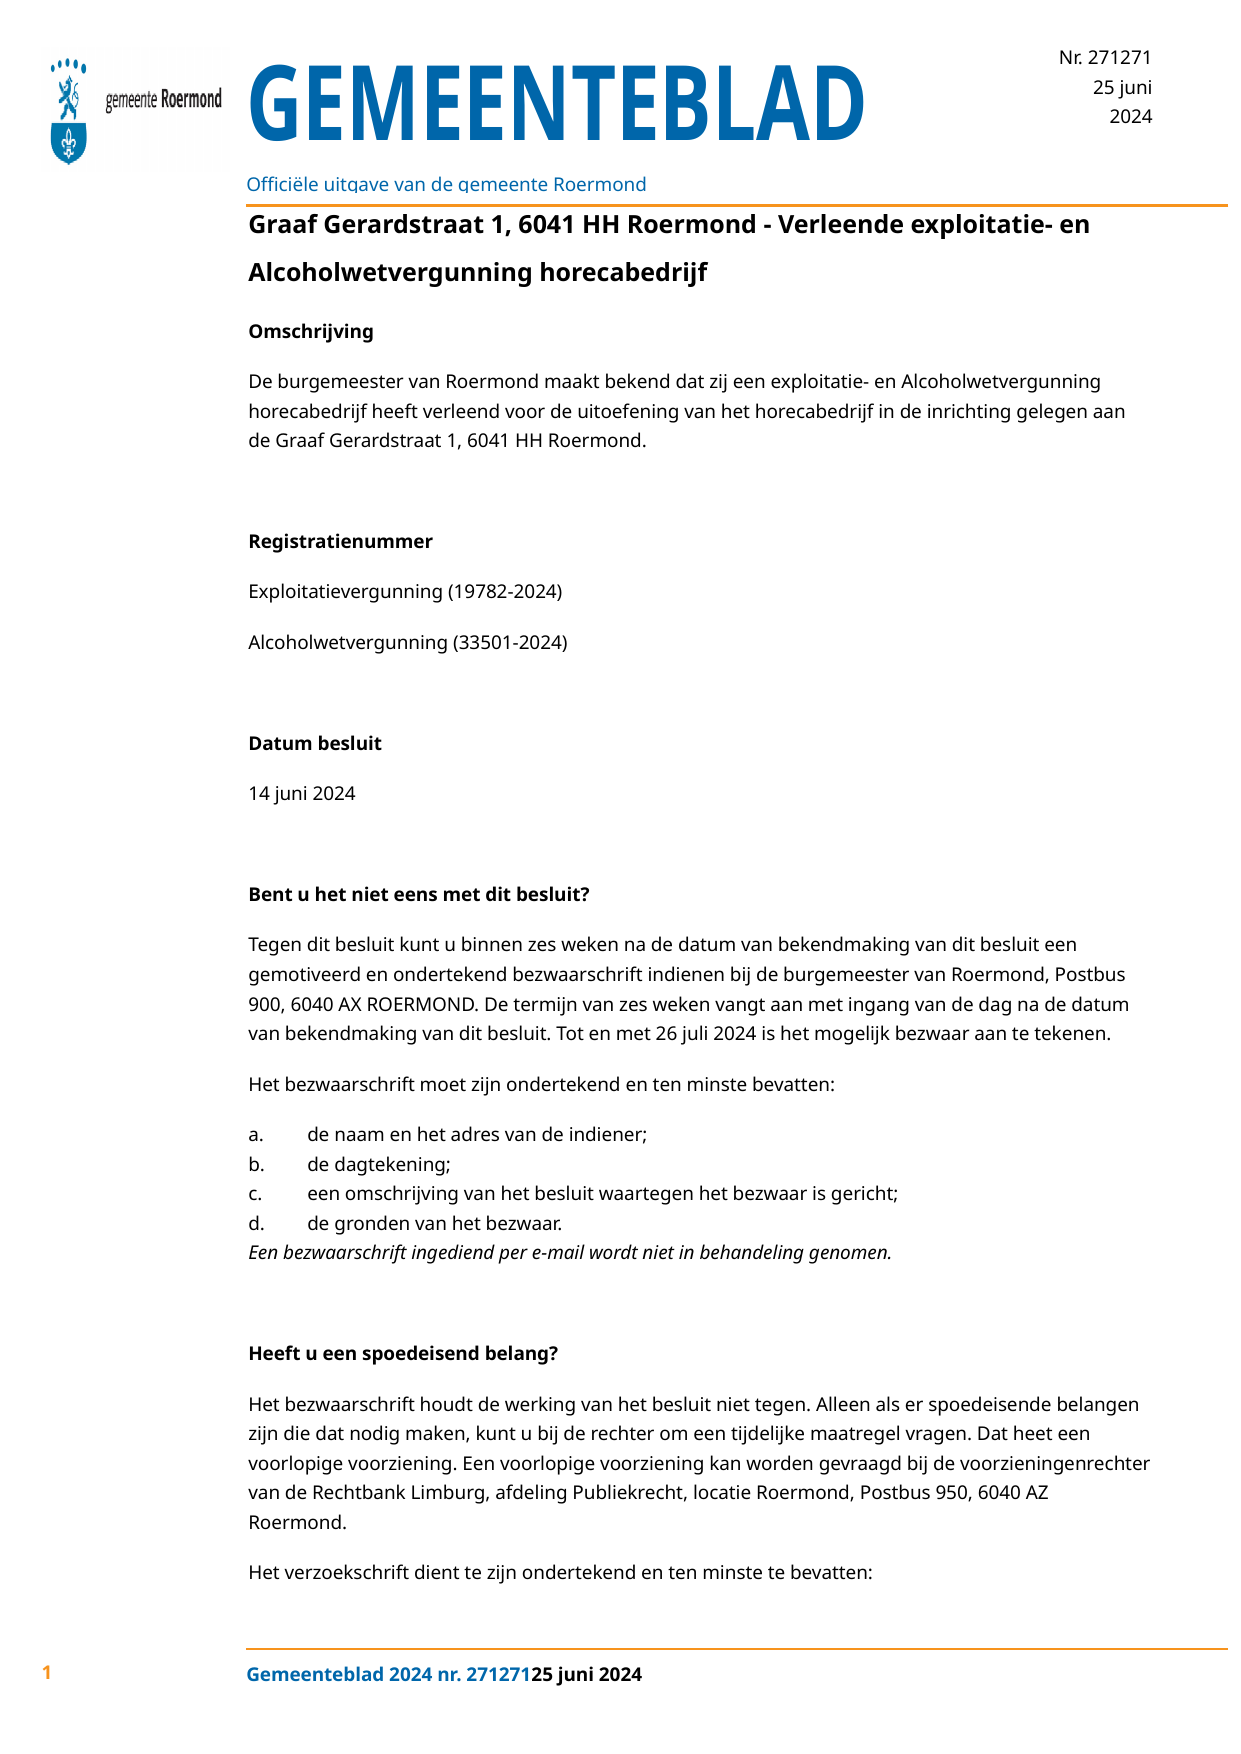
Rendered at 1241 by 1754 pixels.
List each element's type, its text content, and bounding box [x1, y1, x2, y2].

text Tegen dit besluit kunt u binnen zes weken na de datum van bekendmaking van dit besluit een gemotiveerd en ondertekend bezwaarschrift indienen bij de burgemeester van Roermond, Postbus 900, 6040 AX ROERMOND. De termijn van zes weken vangt aan met ingang van de dag na de datum van bekendmaking van dit besluit. Tot en met 26 juli 2024 is het mogelijk bezwaar aan te tekenen. [248, 932, 1152, 1046]
text Graaf Gerardstraat 1, 6041 HH Roermond - Verleende exploitatie- en Alcoholwetvergunning horecabedrijf [248, 207, 1152, 288]
text Alcoholwetvergunning (33501-2024) [248, 629, 1152, 655]
text Registratienummer [248, 528, 1152, 554]
list de gronden van het bezwaar. [248, 1210, 1152, 1236]
text Datum besluit [248, 730, 1152, 756]
text Het verzoekschrift dient te zijn ondertekend en ten minste te bevatten: [248, 1559, 1152, 1585]
text Het bezwaarschrift moet zijn ondertekend en ten minste bevatten: [248, 1071, 1152, 1097]
text Heeft u een spoedeisend belang? [248, 1340, 1152, 1366]
text Bent u het niet eens met dit besluit? [248, 881, 1152, 907]
text Exploitatievergunning (19782-2024) [248, 579, 1152, 604]
text Omschrijving [248, 318, 1152, 344]
list de dagtekening; [248, 1151, 1152, 1177]
picture [41, 47, 231, 172]
list een omschrijving van het besluit waartegen het bezwaar is gericht; [248, 1180, 1152, 1206]
text De burgemeester van Roermond maakt bekend dat zij een exploitatie- en Alcoholwetvergunning horecabedrijf heeft verleend voor de uitoefening van het horecabedrijf in de inrichting gelegen aan de Graaf Gerardstraat 1, 6041 HH Roermond. [248, 368, 1152, 453]
text 14 juni 2024 [248, 780, 1152, 806]
text Een bezwaarschrift ingediend per e-mail wordt niet in behandeling genomen. [248, 1239, 1152, 1265]
text Het bezwaarschrift houdt de werking van het besluit niet tegen. Alleen als er spoedeisende belangen zijn die dat nodig maken, kunt u bij de rechter om een tijdelijke maatregel vragen. Dat heet een voorlopige voorziening. Een voorlopige voorziening kan worden gevraagd bij de voorzieningenrechter van de Rechtbank Limburg, afdeling Publiekrecht, locatie Roermond, Postbus 950, 6040 AZ Roermond. [248, 1391, 1152, 1535]
list de naam en het adres van de indiener; [248, 1121, 1152, 1147]
